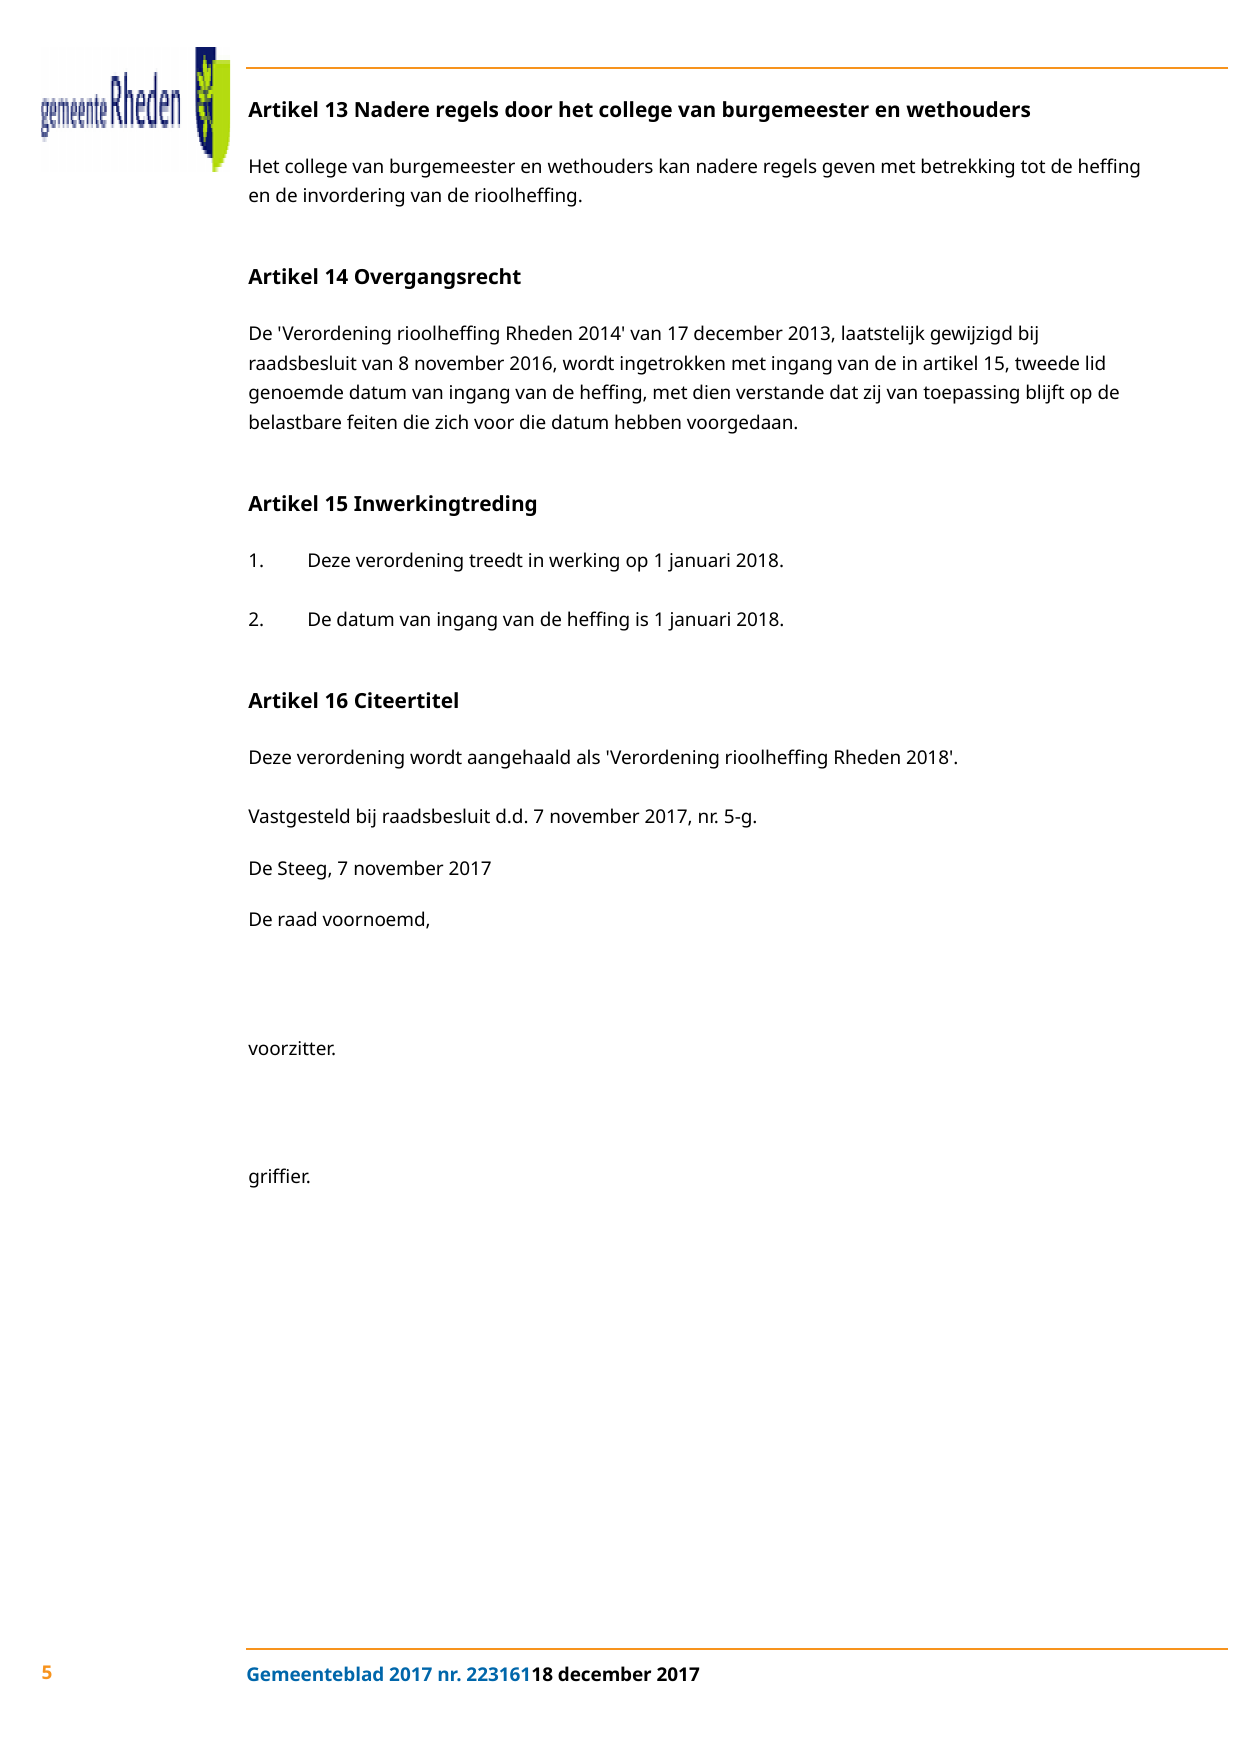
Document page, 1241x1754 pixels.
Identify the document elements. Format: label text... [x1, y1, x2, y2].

text Artikel 14 Overgangsrecht [248, 262, 1152, 291]
text griffier. [248, 1164, 1152, 1189]
text De 'Verordening rioolheffing Rheden 2014' van 17 december 2013, laatstelijk gewijzigd bij raadsbesluit van 8 november 2016, wordt ingetrokken met ingang van de in artikel 15, tweede lid genoemde datum van ingang van de heffing, met dien verstande dat zij van toepassing blijft op de belastbare feiten die zich voor die datum hebben voorgedaan. [248, 320, 1152, 435]
list De datum van ingang van de heffing is 1 januari 2018. [248, 606, 1152, 632]
text Vastgesteld bij raadsbesluit d.d. 7 november 2017, nr. 5-g. [248, 803, 1152, 829]
text De raad voornoemd, [248, 906, 1152, 932]
text Het college van burgemeester en wethouders kan nadere regels geven met betrekking tot de heffing en de invordering van de rioolheffing. [248, 153, 1152, 208]
list Deze verordening treedt in werking op 1 januari 2018. [248, 547, 1152, 573]
text Deze verordening wordt aangehaald als 'Verordening rioolheffing Rheden 2018'. [248, 744, 1152, 770]
text Artikel 13 Nadere regels door het college van burgemeester en wethouders [248, 95, 1152, 123]
text De Steeg, 7 november 2017 [248, 855, 1152, 881]
picture [41, 47, 231, 172]
text Artikel 16 Citeertitel [248, 686, 1152, 715]
text voorzitter. [248, 1035, 1152, 1061]
text Artikel 15 Inwerkingtreding [248, 489, 1152, 518]
